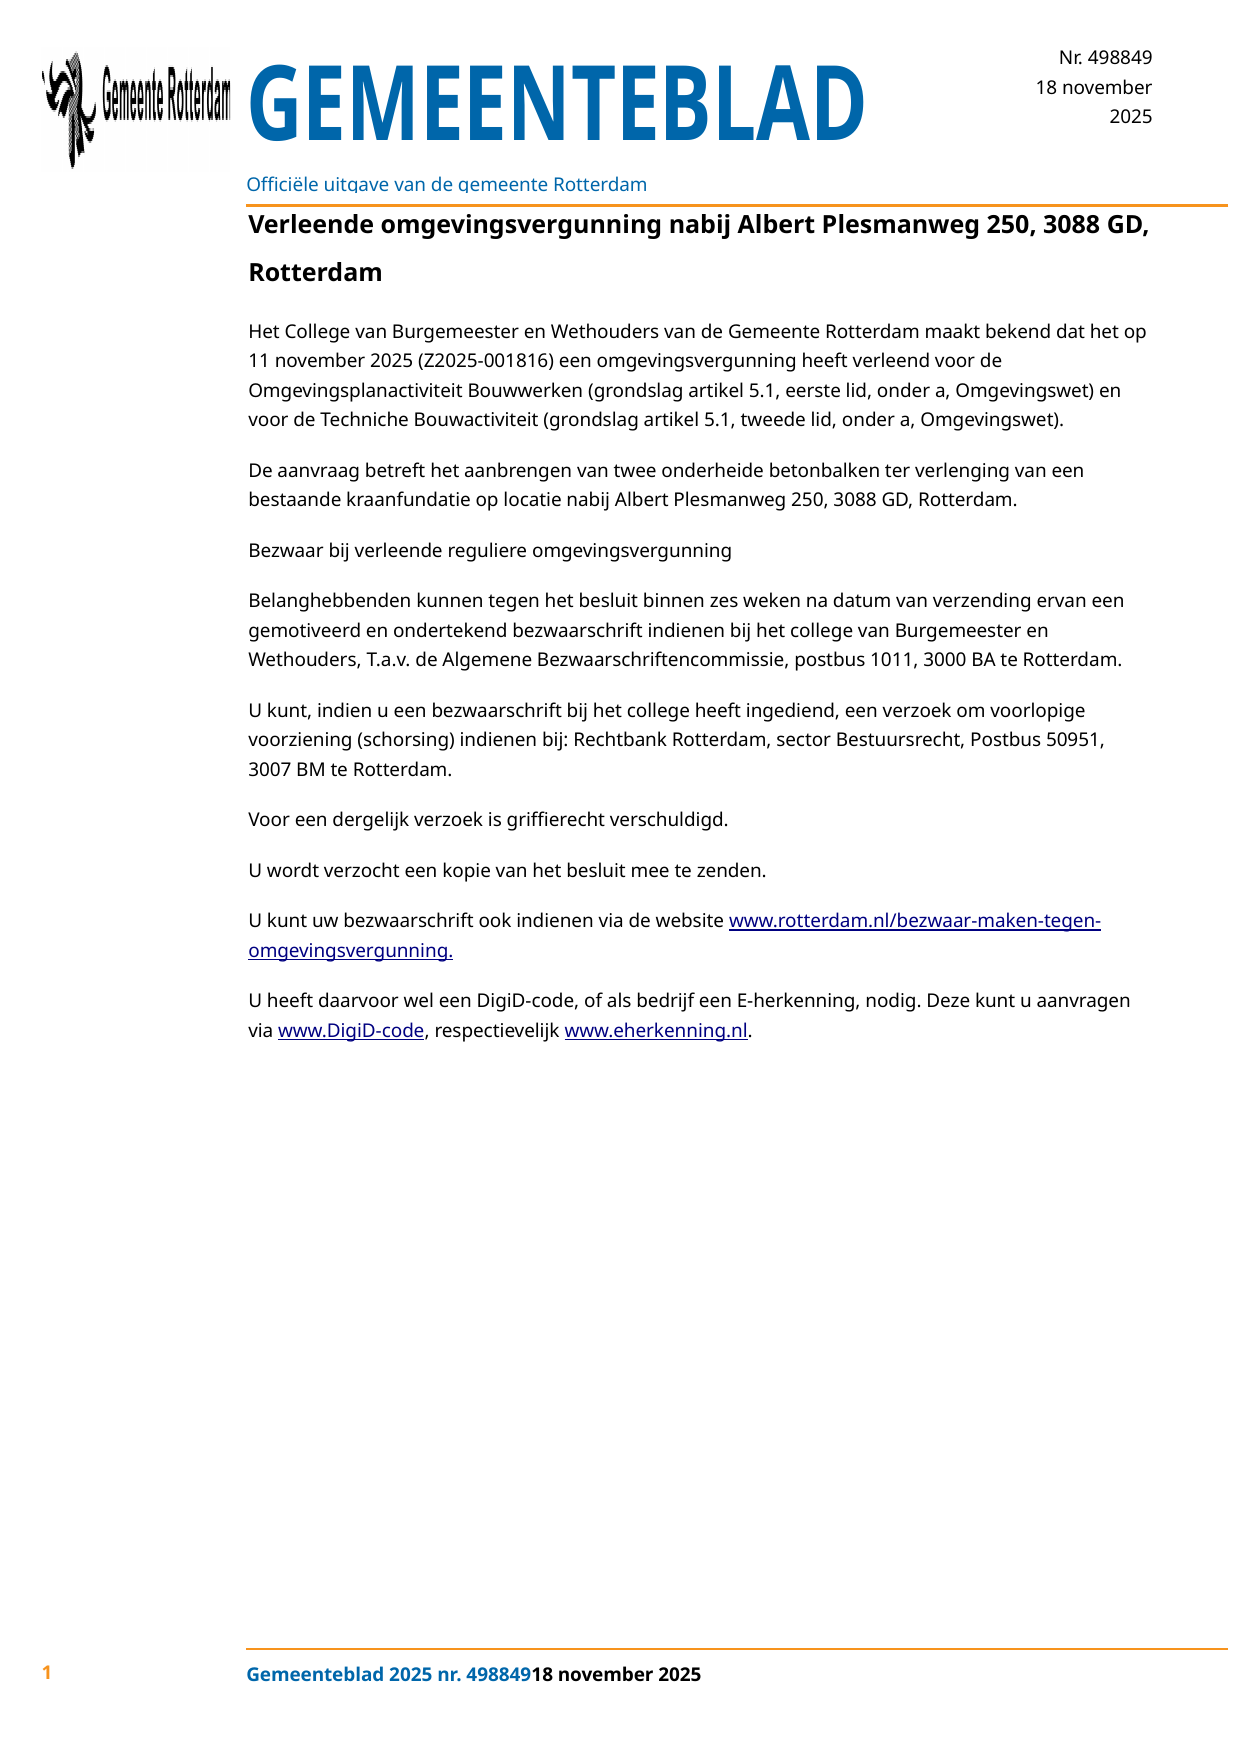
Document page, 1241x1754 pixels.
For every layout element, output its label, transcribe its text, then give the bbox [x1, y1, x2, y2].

text U heeft daarvoor wel een DigiD-code, of als bedrijf een E-herkenning, nodig. Deze kunt u aanvragen via www.DigiD-code, respectievelijk www.eherkenning.nl. [248, 987, 1152, 1043]
text U wordt verzocht een kopie van het besluit mee te zenden. [248, 857, 1152, 883]
text De aanvraag betreft het aanbrengen van twee onderheide betonbalken ter verlenging van een bestaande kraanfundatie op locatie nabij Albert Plesmanweg 250, 3088 GD, Rotterdam. [248, 457, 1152, 512]
text Bezwaar bij verleende reguliere omgevingsvergunning [248, 537, 1152, 563]
text U kunt uw bezwaarschrift ook indienen via de website www.rotterdam.nl/bezwaar-maken-tegen-omgevingsvergunning. [248, 907, 1152, 963]
picture [41, 47, 231, 172]
text Verleende omgevingsvergunning nabij Albert Plesmanweg 250, 3088 GD, Rotterdam [248, 207, 1152, 288]
text Belanghebbenden kunnen tegen het besluit binnen zes weken na datum van verzending ervan een gemotiveerd en ondertekend bezwaarschrift indienen bij het college van Burgemeester en Wethouders, T.a.v. de Algemene Bezwaarschriftencommissie, postbus 1011, 3000 BA te Rotterdam. [248, 587, 1152, 672]
text U kunt, indien u een bezwaarschrift bij het college heeft ingediend, een verzoek om voorlopige voorziening (schorsing) indienen bij: Rechtbank Rotterdam, sector Bestuursrecht, Postbus 50951, 3007 BM te Rotterdam. [248, 697, 1152, 782]
text Voor een dergelijk verzoek is griffierecht verschuldigd. [248, 807, 1152, 832]
text Het College van Burgemeester en Wethouders van de Gemeente Rotterdam maakt bekend dat het op 11 november 2025 (Z2025-001816) een omgevingsvergunning heeft verleend voor de Omgevingsplanactiviteit Bouwwerken (grondslag artikel 5.1, eerste lid, onder a, Omgevingswet) en voor de Techniche Bouwactiviteit (grondslag artikel 5.1, tweede lid, onder a, Omgevingswet). [248, 318, 1152, 432]
